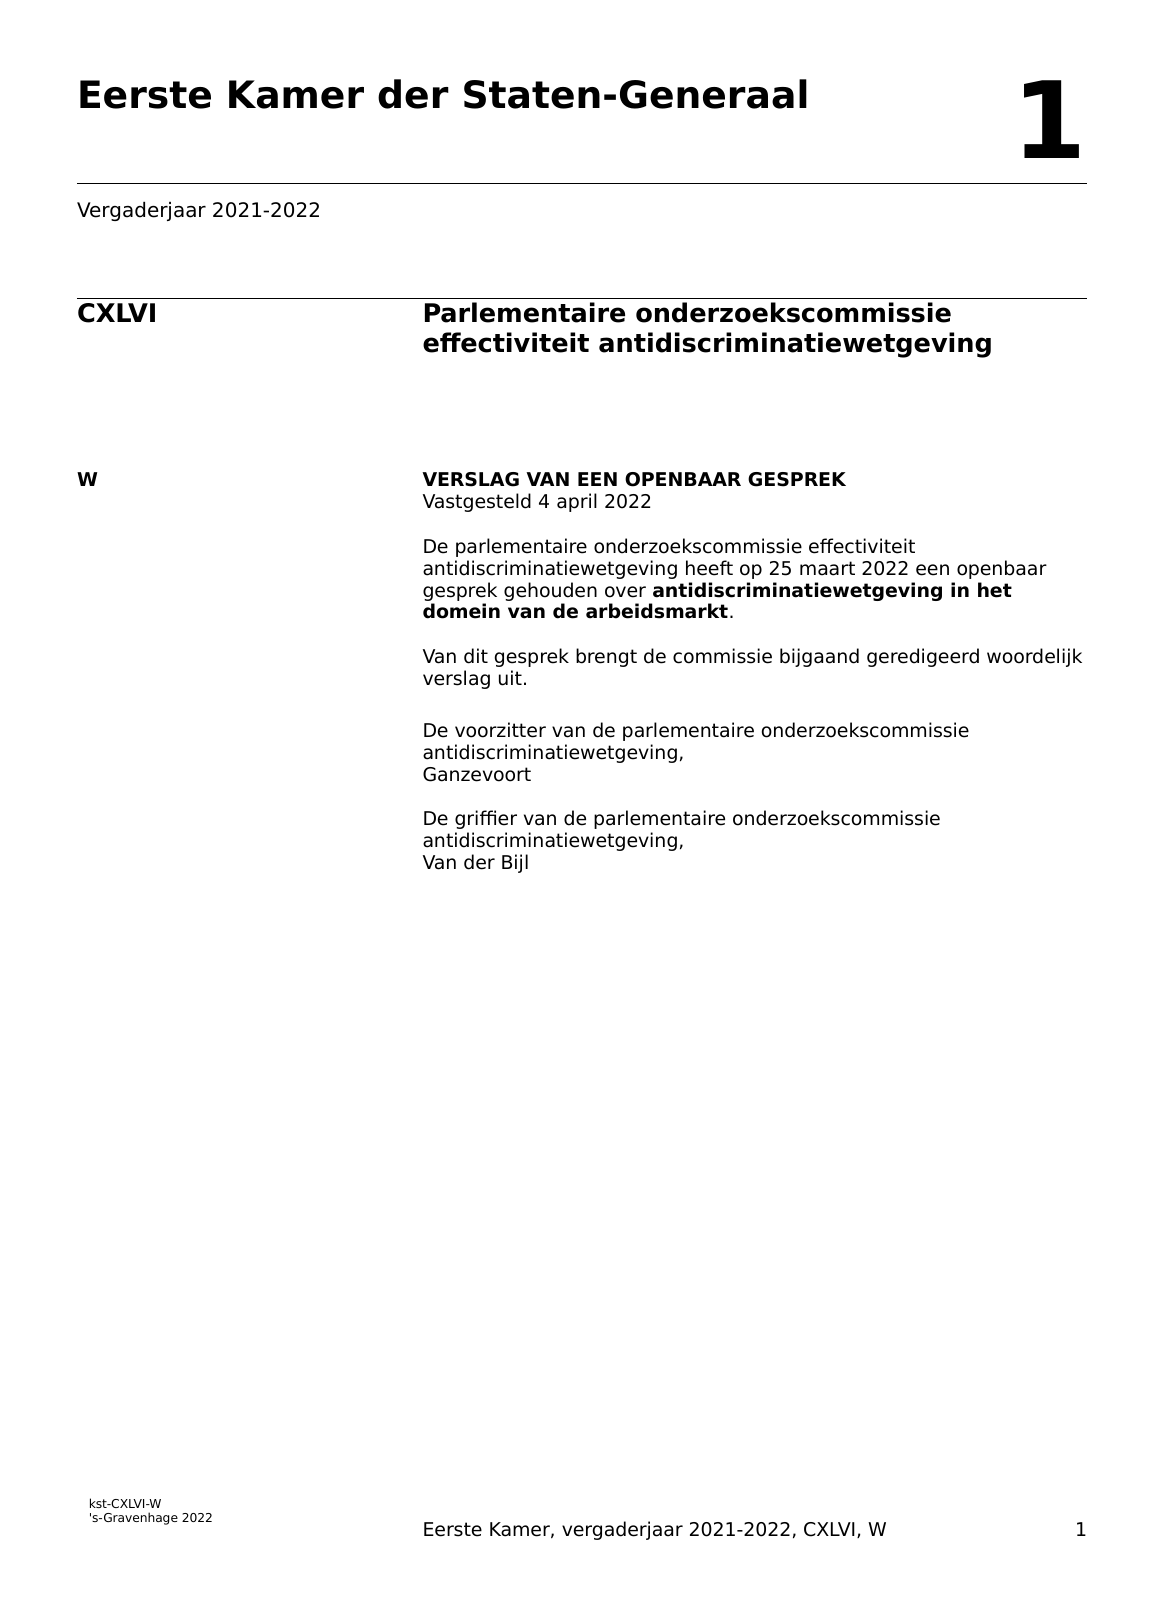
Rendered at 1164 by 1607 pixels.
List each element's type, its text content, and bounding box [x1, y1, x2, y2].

text 's-Gravenhage 2022 [88, 1511, 323, 1525]
text De parlementaire onderzoekscommissie effectiviteit antidiscriminatiewetgeving heeft op 25 maart 2022 een openbaar gesprek gehouden over antidiscriminatiewetgeving in het domein van de arbeidsmarkt. [422, 536, 1087, 623]
subtitle W VERSLAG VAN EEN OPENBAAR GESPREK [77, 469, 1087, 491]
text kst-CXLVI-W [88, 1497, 323, 1511]
text Vastgesteld 4 april 2022 [422, 491, 1087, 513]
text De griffier van de parlementaire onderzoekscommissie antidiscriminatiewetgeving, Van der Bijl [422, 808, 1087, 874]
subtitle CXLVI Parlementaire onderzoekscommissie effectiviteit antidiscriminatiewetgeving [77, 299, 1087, 358]
table_header 1 [886, 59, 1087, 183]
text De voorzitter van de parlementaire onderzoekscommissie antidiscriminatiewetgeving, Ganzevoort [422, 719, 1087, 786]
text Van dit gesprek brengt de commissie bijgaand geredigeerd woordelijk verslag uit. [422, 646, 1087, 689]
table_cell Vergaderjaar 2021-2022 [77, 184, 1087, 298]
table_header Eerste Kamer der Staten-Generaal [77, 59, 886, 183]
